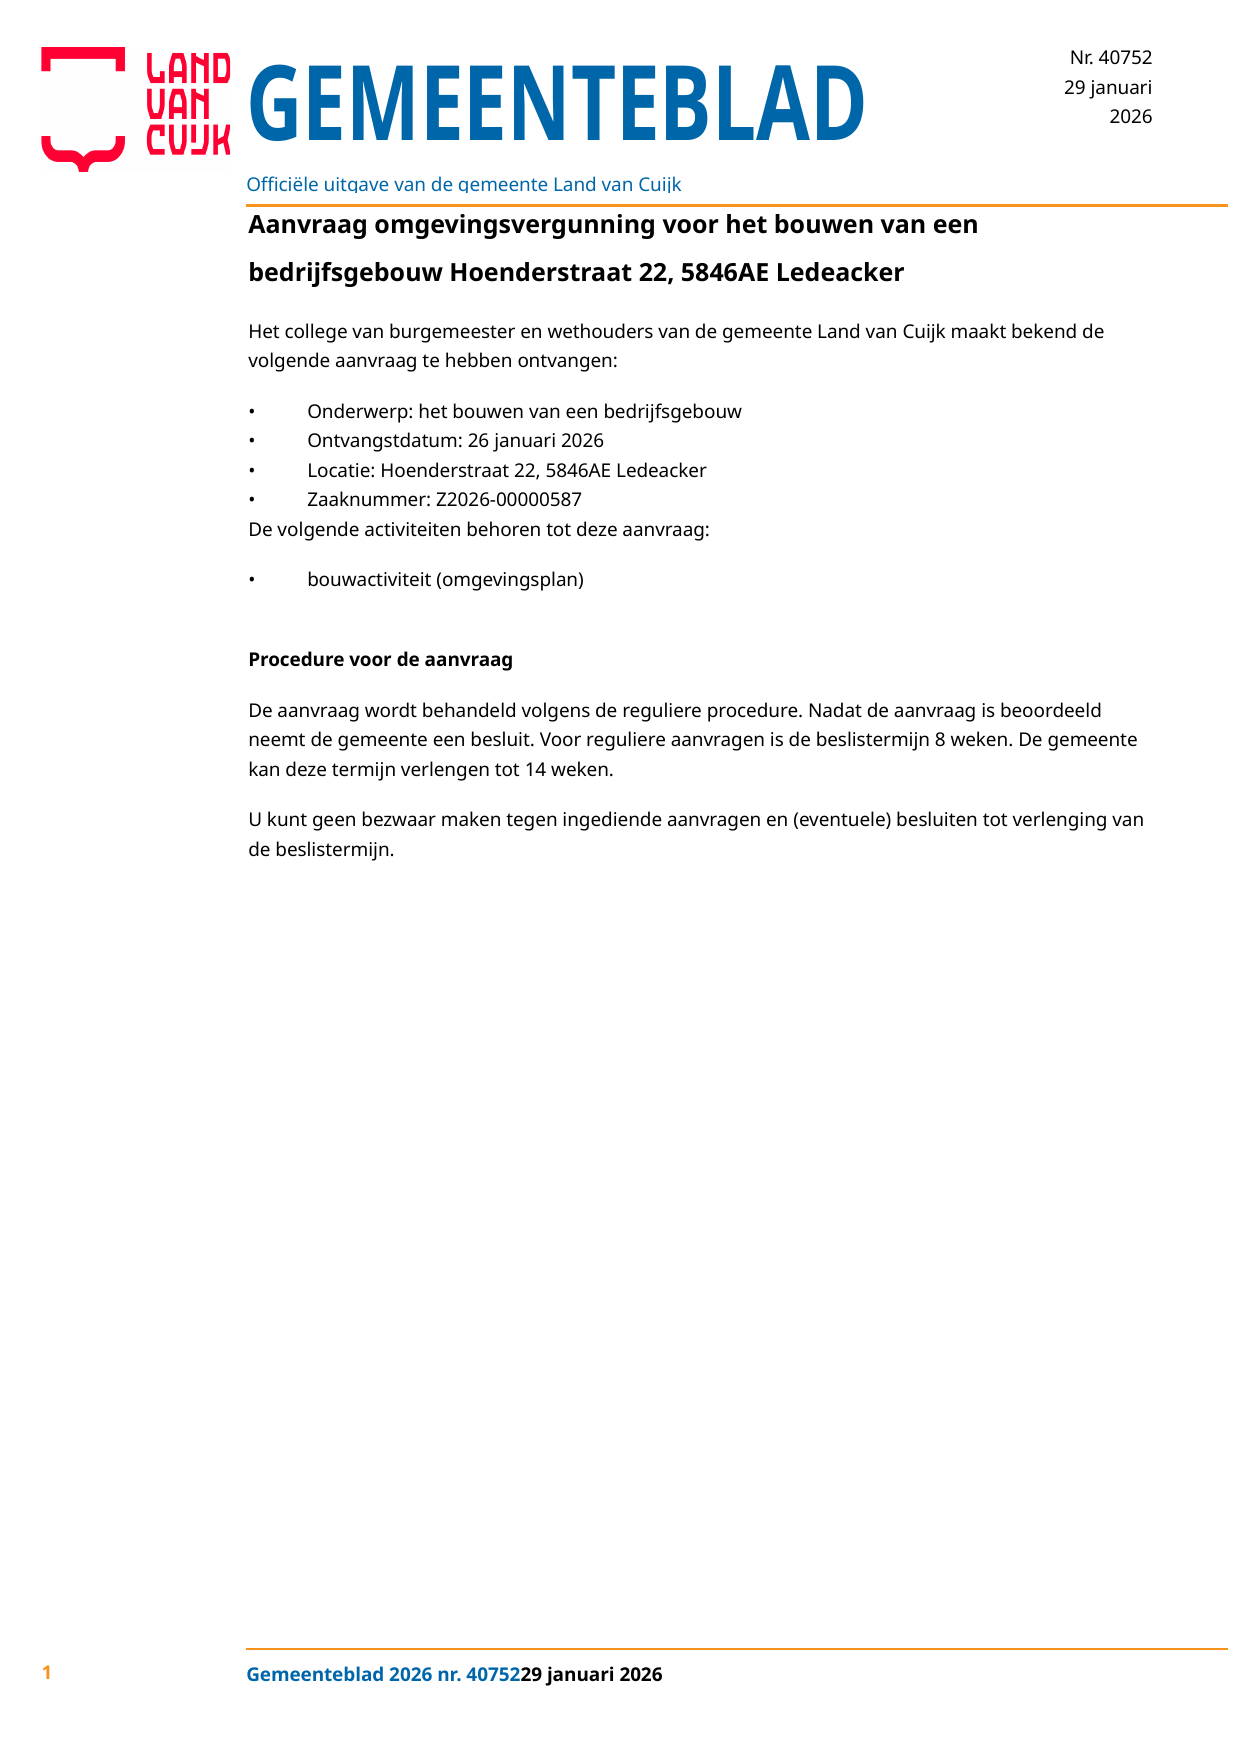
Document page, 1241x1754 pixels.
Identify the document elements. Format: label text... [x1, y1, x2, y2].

text Procedure voor de aanvraag [248, 647, 1152, 672]
list Onderwerp: het bouwen van een bedrijfsgebouw [248, 398, 1152, 424]
text Aanvraag omgevingsvergunning voor het bouwen van een bedrijfsgebouw Hoenderstraat 22, 5846AE Ledeacker [248, 207, 1152, 288]
list bouwactiviteit (omgevingsplan) [248, 567, 1152, 592]
list Locatie: Hoenderstraat 22, 5846AE Ledeacker [248, 457, 1152, 483]
picture [41, 47, 231, 172]
text U kunt geen bezwaar maken tegen ingediende aanvragen en (eventuele) besluiten tot verlenging van de beslistermijn. [248, 807, 1152, 862]
text De volgende activiteiten behoren tot deze aanvraag: [248, 516, 1152, 542]
text De aanvraag wordt behandeld volgens de reguliere procedure. Nadat de aanvraag is beoordeeld neemt de gemeente een besluit. Voor reguliere aanvragen is de beslistermijn 8 weken. De gemeente kan deze termijn verlengen tot 14 weken. [248, 697, 1152, 782]
list Zaaknummer: Z2026-00000587 [248, 487, 1152, 512]
list Ontvangstdatum: 26 januari 2026 [248, 427, 1152, 453]
text Het college van burgemeester en wethouders van de gemeente Land van Cuijk maakt bekend de volgende aanvraag te hebben ontvangen: [248, 318, 1152, 373]
